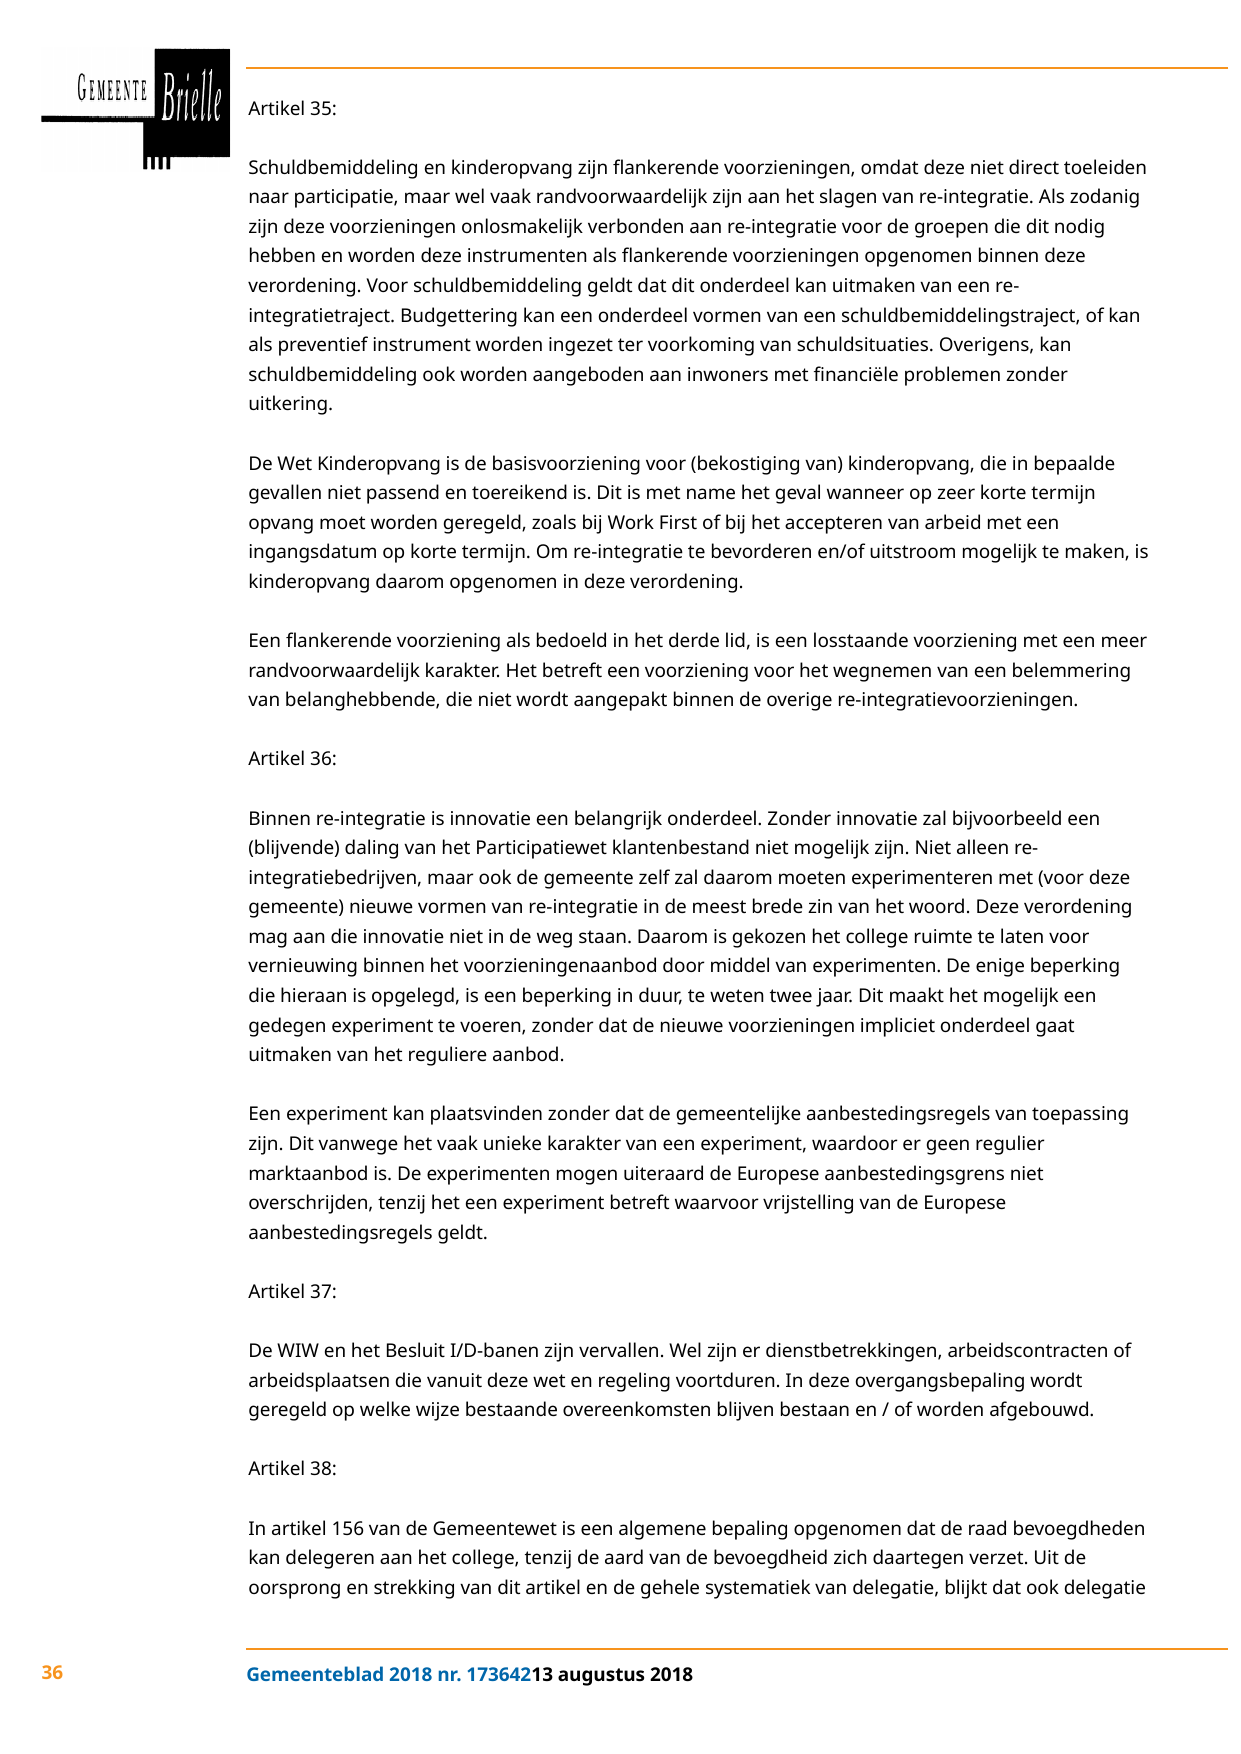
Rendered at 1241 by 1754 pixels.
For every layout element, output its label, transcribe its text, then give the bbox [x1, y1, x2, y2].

text Artikel 37: [248, 1278, 1152, 1304]
text Artikel 35: [248, 95, 1152, 121]
text Artikel 36: [248, 746, 1152, 771]
text De WIW en het Besluit I/D-banen zijn vervallen. Wel zijn er dienstbetrekkingen, arbeidscontracten of arbeidsplaatsen die vanuit deze wet en regeling voortduren. In deze overgangsbepaling wordt geregeld op welke wijze bestaande overeenkomsten blijven bestaan en / of worden afgebouwd. [248, 1337, 1152, 1422]
picture [41, 47, 231, 172]
text Binnen re-integratie is innovatie een belangrijk onderdeel. Zonder innovatie zal bijvoorbeeld een (blijvende) daling van het Participatiewet klantenbestand niet mogelijk zijn. Niet alleen re-integratiebedrijven, maar ook de gemeente zelf zal daarom moeten experimenteren met (voor deze gemeente) nieuwe vormen van re-integratie in de meest brede zin van het woord. Deze verordening mag aan die innovatie niet in de weg staan. Daarom is gekozen het college ruimte te laten voor vernieuwing binnen het voorzieningenaanbod door middel van experimenten. De enige beperking die hieraan is opgelegd, is een beperking in duur, te weten twee jaar. Dit maakt het mogelijk een gedegen experiment te voeren, zonder dat de nieuwe voorzieningen impliciet onderdeel gaat uitmaken van het reguliere aanbod. [248, 805, 1152, 1067]
text Een flankerende voorziening als bedoeld in het derde lid, is een losstaande voorziening met een meer randvoorwaardelijk karakter. Het betreft een voorziening voor het wegnemen van een belemmering van belanghebbende, die niet wordt aangepakt binnen de overige re-integratievoorzieningen. [248, 627, 1152, 712]
text In artikel 156 van de Gemeentewet is een algemene bepaling opgenomen dat de raad bevoegdheden kan delegeren aan het college, tenzij de aard van de bevoegdheid zich daartegen verzet. Uit de oorsprong en strekking van dit artikel en de gehele systematiek van delegatie, blijkt dat ook delegatie [248, 1515, 1152, 1600]
text Artikel 38: [248, 1456, 1152, 1481]
text De Wet Kinderopvang is de basisvoorziening voor (bekostiging van) kinderopvang, die in bepaalde gevallen niet passend en toereikend is. Dit is met name het geval wanneer op zeer korte termijn opvang moet worden geregeld, zoals bij Work First of bij het accepteren van arbeid met een ingangsdatum op korte termijn. Om re-integratie te bevorderen en/of uitstroom mogelijk te maken, is kinderopvang daarom opgenomen in deze verordening. [248, 450, 1152, 594]
text Een experiment kan plaatsvinden zonder dat de gemeentelijke aanbestedingsregels van toepassing zijn. Dit vanwege het vaak unieke karakter van een experiment, waardoor er geen regulier marktaanbod is. De experimenten mogen uiteraard de Europese aanbestedingsgrens niet overschrijden, tenzij het een experiment betreft waarvoor vrijstelling van de Europese aanbestedingsregels geldt. [248, 1101, 1152, 1245]
text Schuldbemiddeling en kinderopvang zijn flankerende voorzieningen, omdat deze niet direct toeleiden naar participatie, maar wel vaak randvoorwaardelijk zijn aan het slagen van re-integratie. Als zodanig zijn deze voorzieningen onlosmakelijk verbonden aan re-integratie voor de groepen die dit nodig hebben en worden deze instrumenten als flankerende voorzieningen opgenomen binnen deze verordening. Voor schuldbemiddeling geldt dat dit onderdeel kan uitmaken van een re-integratietraject. Budgettering kan een onderdeel vormen van een schuldbemiddelingstraject, of kan als preventief instrument worden ingezet ter voorkoming van schuldsituaties. Overigens, kan schuldbemiddeling ook worden aangeboden aan inwoners met financiële problemen zonder uitkering. [248, 154, 1152, 416]
